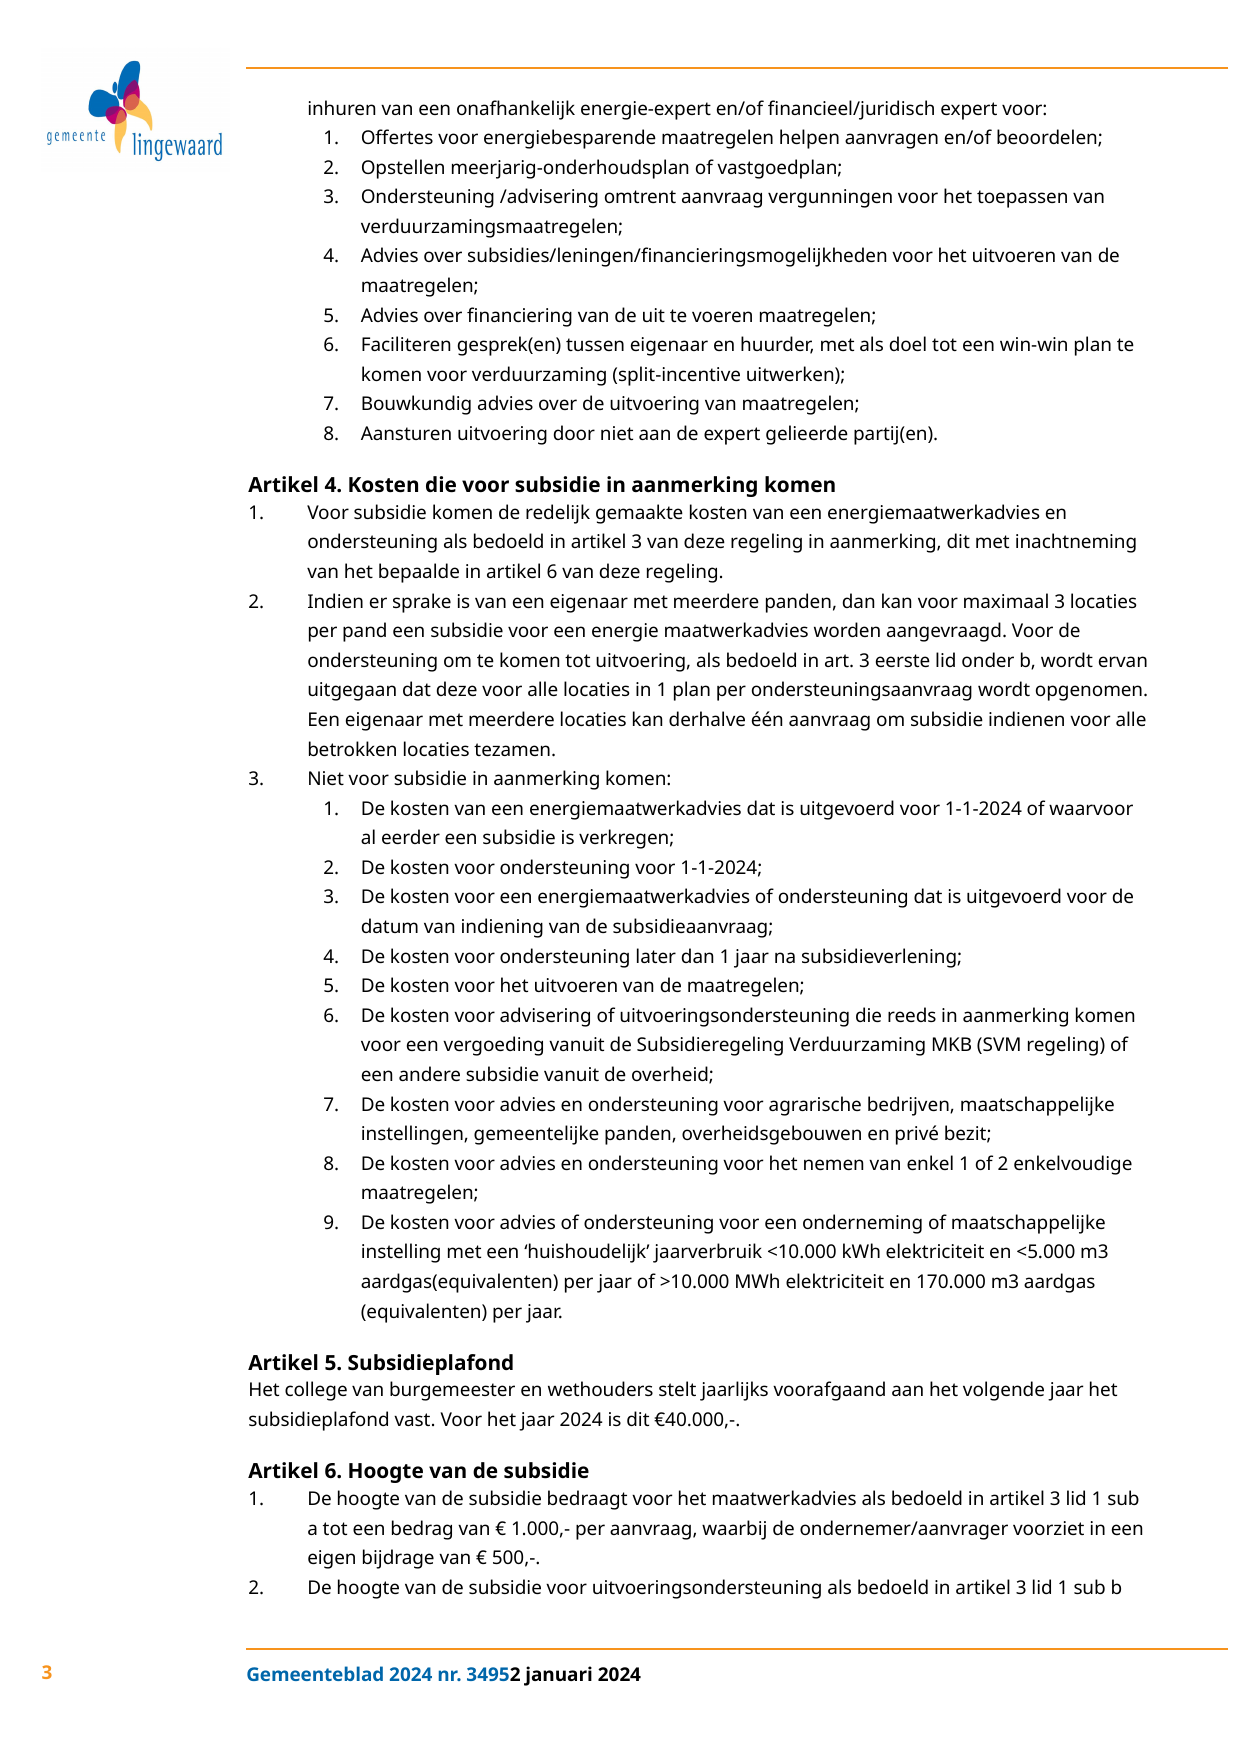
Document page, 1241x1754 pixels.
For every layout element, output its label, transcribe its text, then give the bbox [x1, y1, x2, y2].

text Artikel 6. Hoogte van de subsidie [248, 1457, 1152, 1485]
list De hoogte van de subsidie voor uitvoeringsondersteuning als bedoeld in artikel 3 lid 1 sub b [248, 1574, 1152, 1599]
list Ondersteuning /advisering omtrent aanvraag vergunningen voor het toepassen van verduurzamingsmaatregelen; [323, 183, 1152, 239]
list De kosten voor het uitvoeren van de maatregelen; [323, 972, 1152, 998]
list De kosten voor een energiemaatwerkadvies of ondersteuning dat is uitgevoerd voor de datum van indiening van de subsidieaanvraag; [323, 884, 1152, 939]
list Bouwkundig advies over de uitvoering van maatregelen; [323, 391, 1152, 416]
list Aansturen uitvoering door niet aan de expert gelieerde partij(en). [323, 420, 1152, 446]
list De kosten voor ondersteuning voor 1-1-2024; [323, 854, 1152, 880]
text Artikel 4. Kosten die voor subsidie in aanmerking komen [248, 471, 1152, 499]
list Opstellen meerjarig-onderhoudsplan of vastgoedplan; [323, 154, 1152, 180]
list Offertes voor energiebesparende maatregelen helpen aanvragen en/of beoordelen; [323, 124, 1152, 150]
list De kosten voor advisering of uitvoeringsondersteuning die reeds in aanmerking komen voor een vergoeding vanuit de Subsidieregeling Verduurzaming MKB (SVM regeling) of een andere subsidie vanuit de overheid; [323, 1002, 1152, 1087]
list De kosten voor advies en ondersteuning voor het nemen van enkel 1 of 2 enkelvoudige maatregelen; [323, 1150, 1152, 1205]
list Faciliteren gesprek(en) tussen eigenaar en huurder, met als doel tot een win-win plan te komen voor verduurzaming (split-incentive uitwerken); [323, 331, 1152, 387]
text Artikel 5. Subsidieplafond [248, 1348, 1152, 1377]
list Advies over subsidies/leningen/financieringsmogelijkheden voor het uitvoeren van de maatregelen; [323, 243, 1152, 298]
picture [41, 47, 231, 172]
list De kosten voor advies of ondersteuning voor een onderneming of maatschappelijke instelling met een ‘huishoudelijk’ jaarverbruik <10.000 kWh elektriciteit en <5.000 m3 aardgas(equivalenten) per jaar of >10.000 MWh elektriciteit en 170.000 m3 aardgas (equivalenten) per jaar. [323, 1209, 1152, 1323]
list De kosten van een energiemaatwerkadvies dat is uitgevoerd voor 1-1-2024 of waarvoor al eerder een subsidie is verkregen; [323, 795, 1152, 850]
list Indien er sprake is van een eigenaar met meerdere panden, dan kan voor maximaal 3 locaties per pand een subsidie voor een energie maatwerkadvies worden aangevraagd. Voor de ondersteuning om te komen tot uitvoering, als bedoeld in art. 3 eerste lid onder b, wordt ervan uitgegaan dat deze voor alle locaties in 1 plan per ondersteuningsaanvraag wordt opgenomen. Een eigenaar met meerdere locaties kan derhalve één aanvraag om subsidie indienen voor alle betrokken locaties tezamen. [248, 588, 1152, 761]
list De kosten voor ondersteuning later dan 1 jaar na subsidieverlening; [323, 943, 1152, 968]
list De hoogte van de subsidie bedraagt voor het maatwerkadvies als bedoeld in artikel 3 lid 1 sub a tot een bedrag van € 1.000,- per aanvraag, waarbij de ondernemer/aanvrager voorziet in een eigen bijdrage van € 500,-. [248, 1485, 1152, 1570]
list Voor subsidie komen de redelijk gemaakte kosten van een energiemaatwerkadvies en ondersteuning als bedoeld in artikel 3 van deze regeling in aanmerking, dit met inachtneming van het bepaalde in artikel 6 van deze regeling. [248, 499, 1152, 584]
list inhuren van een onafhankelijk energie-expert en/of financieel/juridisch expert voor: [248, 95, 1152, 121]
list Niet voor subsidie in aanmerking komen: [248, 765, 1152, 791]
list Advies over financiering van de uit te voeren maatregelen; [323, 302, 1152, 328]
list De kosten voor advies en ondersteuning voor agrarische bedrijven, maatschappelijke instellingen, gemeentelijke panden, overheidsgebouwen en privé bezit; [323, 1091, 1152, 1146]
text Het college van burgemeester en wethouders stelt jaarlijks voorafgaand aan het volgende jaar het subsidieplafond vast. Voor het jaar 2024 is dit €40.000,-. [248, 1377, 1152, 1432]
